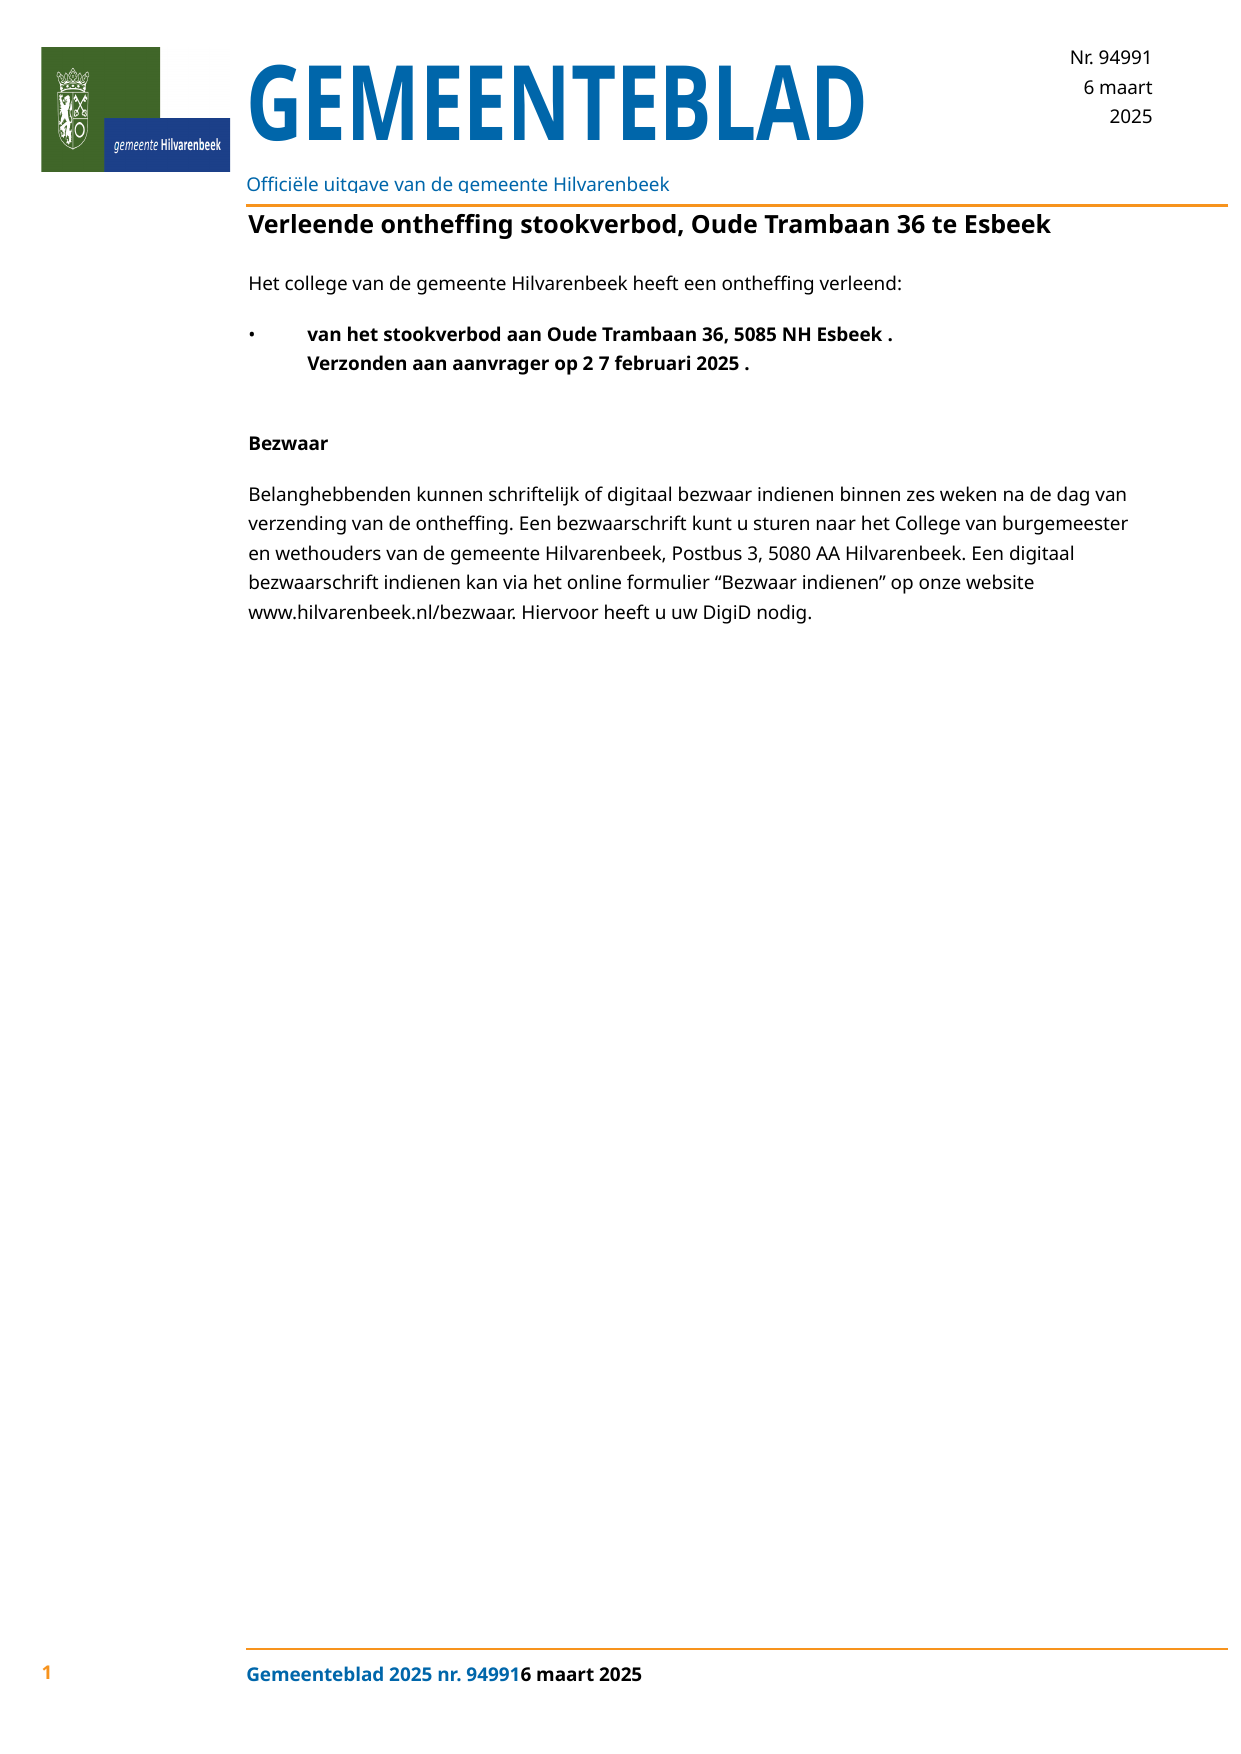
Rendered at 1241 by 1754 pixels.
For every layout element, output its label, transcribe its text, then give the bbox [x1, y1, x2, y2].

text Bezwaar [248, 430, 1152, 456]
picture [41, 47, 231, 172]
text Het college van de gemeente Hilvarenbeek heeft een ontheffing verleend: [248, 270, 1152, 296]
text Verleende ontheffing stookverbod, Oude Trambaan 36 te Esbeek [248, 207, 1152, 241]
list Verzonden aan aanvrager op 2 7 februari 2025 . [248, 350, 1152, 376]
text Belanghebbenden kunnen schriftelijk of digitaal bezwaar indienen binnen zes weken na de dag van verzending van de ontheffing. Een bezwaarschrift kunt u sturen naar het College van burgemeester en wethouders van de gemeente Hilvarenbeek, Postbus 3, 5080 AA Hilvarenbeek. Een digitaal bezwaarschrift indienen kan via het online formulier “Bezwaar indienen” op onze website www.hilvarenbeek.nl/bezwaar. Hiervoor heeft u uw DigiD nodig. [248, 481, 1152, 625]
list van het stookverbod aan Oude Trambaan 36, 5085 NH Esbeek . [248, 321, 1152, 346]
